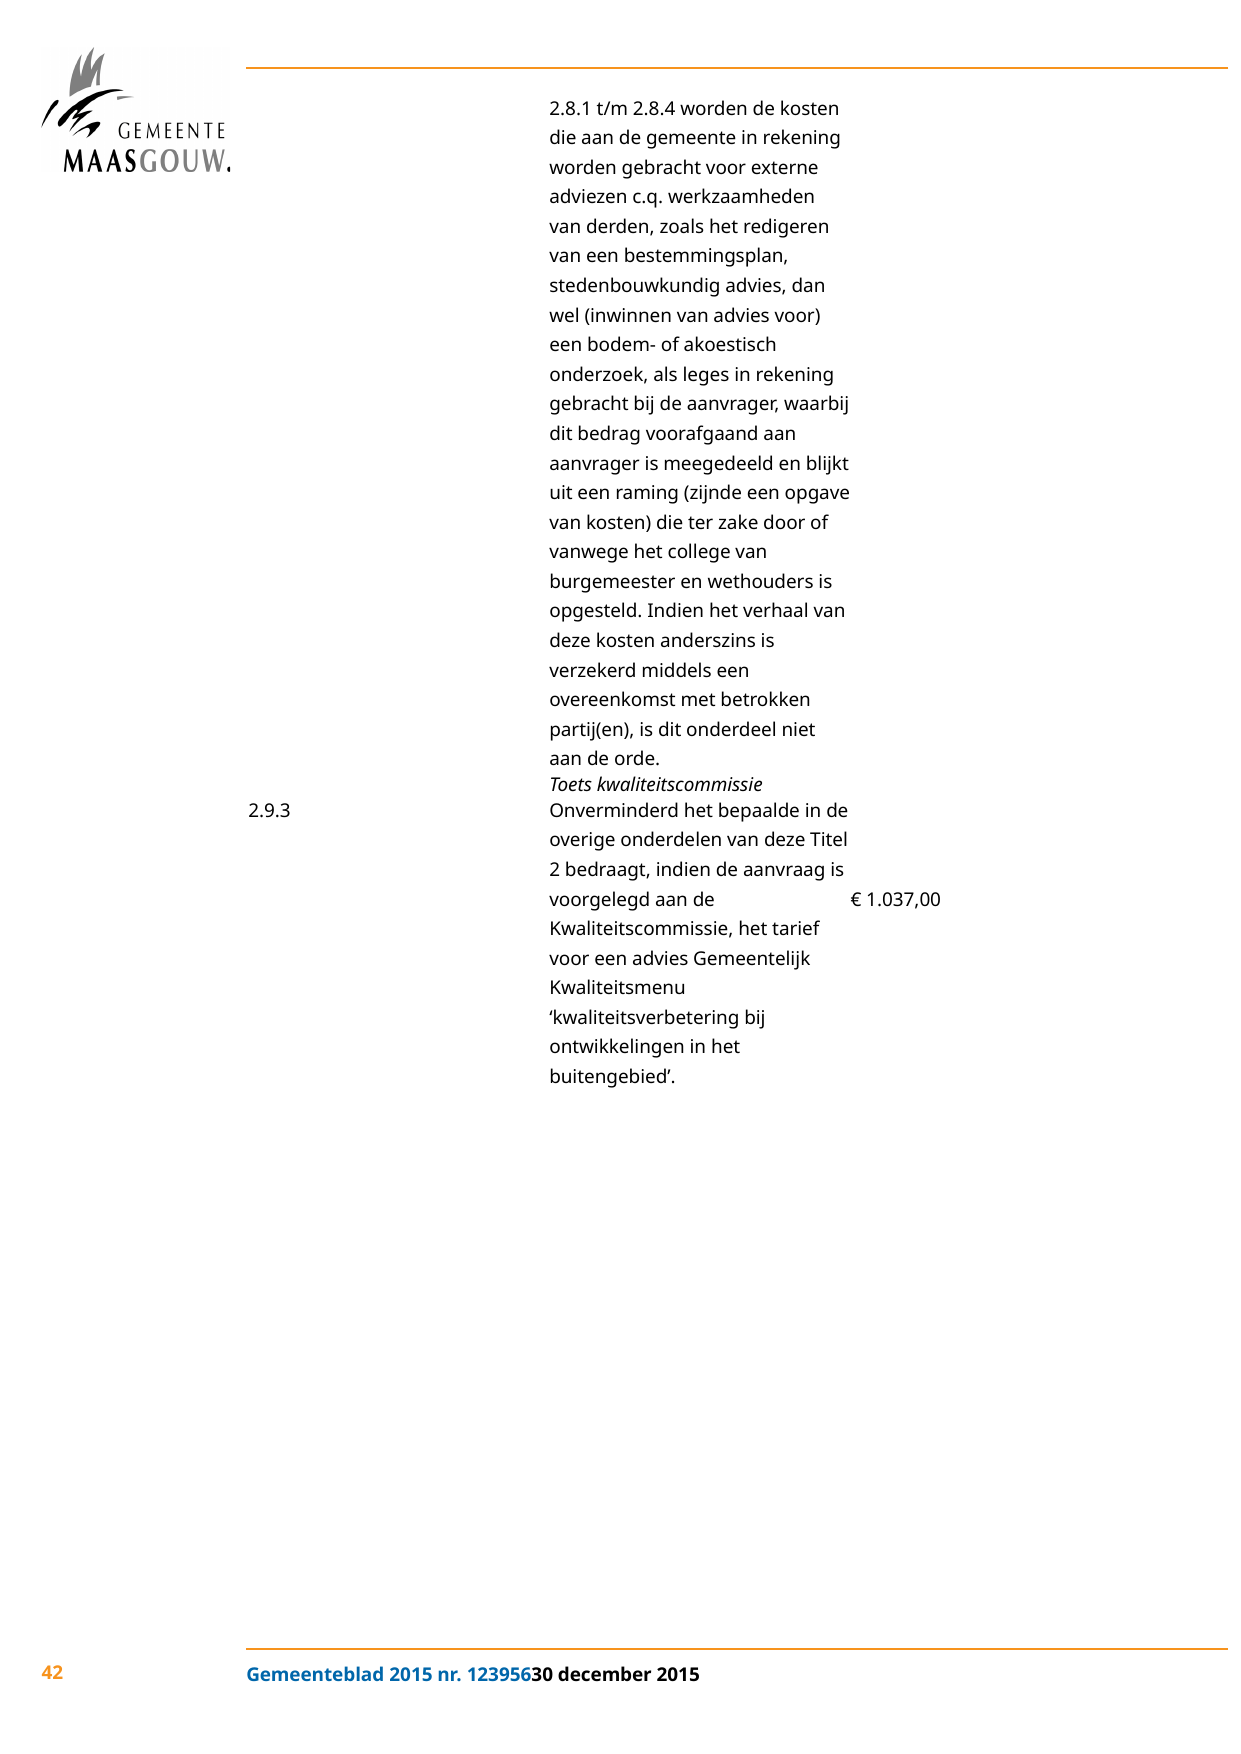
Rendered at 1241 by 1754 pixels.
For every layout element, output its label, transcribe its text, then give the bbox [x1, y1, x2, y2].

table_cell 2.9.3 [248, 797, 549, 1089]
table_cell Onverminderd het bepaalde in de overige onderdelen van deze Titel 2 bedraagt, indien de aanvraag is voorgelegd aan de Kwaliteitscommissie, het tarief voor een advies Gemeentelijk Kwaliteitsmenu ‘kwaliteitsverbetering bij ontwikkelingen in het buitengebied’. [549, 797, 850, 1089]
table_cell [248, 771, 549, 797]
table_cell [850, 771, 1152, 797]
picture [41, 47, 231, 172]
table_cell Toets kwaliteitscommissie [549, 771, 850, 797]
table_cell 2.8.1 t/m 2.8.4 worden de kosten die aan de gemeente in rekening worden gebracht voor externe adviezen c.q. werkzaamheden van derden, zoals het redigeren van een bestemmingsplan, stedenbouwkundig advies, dan wel (inwinnen van advies voor) een bodem- of akoestisch onderzoek, als leges in rekening gebracht bij de aanvrager, waarbij dit bedrag voorafgaand aan aanvrager is meegedeeld en blijkt uit een raming (zijnde een opgave van kosten) die ter zake door of vanwege het college van burgemeester en wethouders is opgesteld. Indien het verhaal van deze kosten anderszins is verzekerd middels een overeenkomst met betrokken partij(en), is dit onderdeel niet aan de orde. [549, 95, 850, 771]
table_cell [248, 95, 549, 771]
table_cell [850, 95, 1152, 771]
table_cell € 1.037,00 [850, 797, 1152, 1089]
